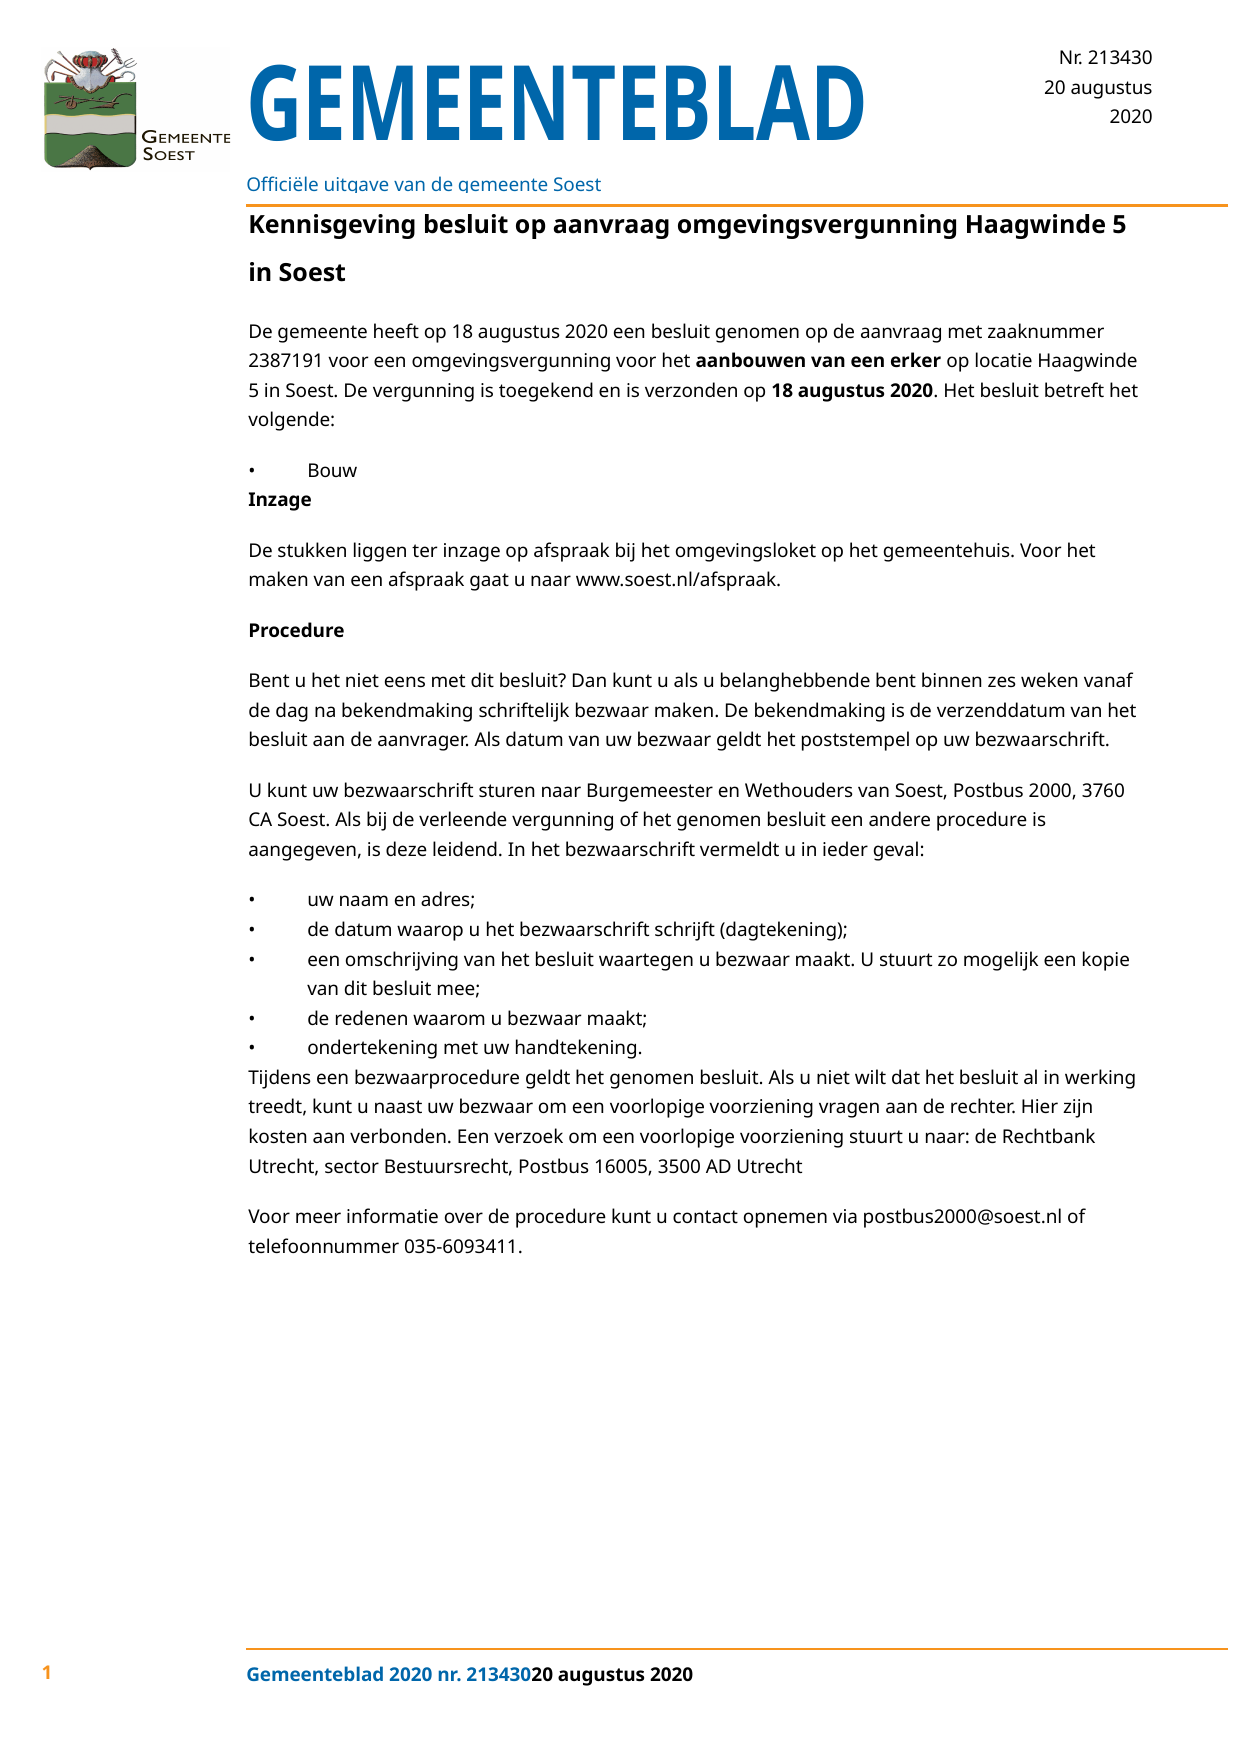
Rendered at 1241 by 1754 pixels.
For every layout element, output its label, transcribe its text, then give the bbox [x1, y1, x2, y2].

text Inzage [248, 487, 1152, 512]
picture [41, 47, 231, 172]
text De gemeente heeft op 18 augustus 2020 een besluit genomen op de aanvraag met zaaknummer 2387191 voor een omgevingsvergunning voor het aanbouwen van een erker op locatie Haagwinde 5 in Soest. De vergunning is toegekend en is verzonden op 18 augustus 2020. Het besluit betreft het volgende: [248, 318, 1152, 432]
list uw naam en adres; [248, 887, 1152, 912]
text U kunt uw bezwaarschrift sturen naar Burgemeester en Wethouders van Soest, Postbus 2000, 3760 CA Soest. Als bij de verleende vergunning of het genomen besluit een andere procedure is aangegeven, is deze leidend. In het bezwaarschrift vermeldt u in ieder geval: [248, 777, 1152, 862]
text Bent u het niet eens met dit besluit? Dan kunt u als u belanghebbende bent binnen zes weken vanaf de dag na bekendmaking schriftelijk bezwaar maken. De bekendmaking is de verzenddatum van het besluit aan de aanvrager. Als datum van uw bezwaar geldt het poststempel op uw bezwaarschrift. [248, 667, 1152, 752]
text Kennisgeving besluit op aanvraag omgevingsvergunning Haagwinde 5 in Soest [248, 207, 1152, 288]
list ondertekening met uw handtekening. [248, 1034, 1152, 1060]
text Tijdens een bezwaarprocedure geldt het genomen besluit. Als u niet wilt dat het besluit al in werking treedt, kunt u naast uw bezwaar om een voorlopige voorziening vragen aan de rechter. Hier zijn kosten aan verbonden. Een verzoek om een voorlopige voorziening stuurt u naar: de Rechtbank Utrecht, sector Bestuursrecht, Postbus 16005, 3500 AD Utrecht [248, 1064, 1152, 1179]
text Voor meer informatie over de procedure kunt u contact opnemen via postbus2000@soest.nl of telefoonnummer 035-6093411. [248, 1203, 1152, 1259]
text Procedure [248, 617, 1152, 643]
list de datum waarop u het bezwaarschrift schrijft (dagtekening); [248, 916, 1152, 942]
list een omschrijving van het besluit waartegen u bezwaar maakt. U stuurt zo mogelijk een kopie van dit besluit mee; [248, 946, 1152, 1001]
text De stukken liggen ter inzage op afspraak bij het omgevingsloket op het gemeentehuis. Voor het maken van een afspraak gaat u naar www.soest.nl/afspraak. [248, 537, 1152, 592]
list de redenen waarom u bezwaar maakt; [248, 1005, 1152, 1031]
list Bouw [248, 457, 1152, 483]
